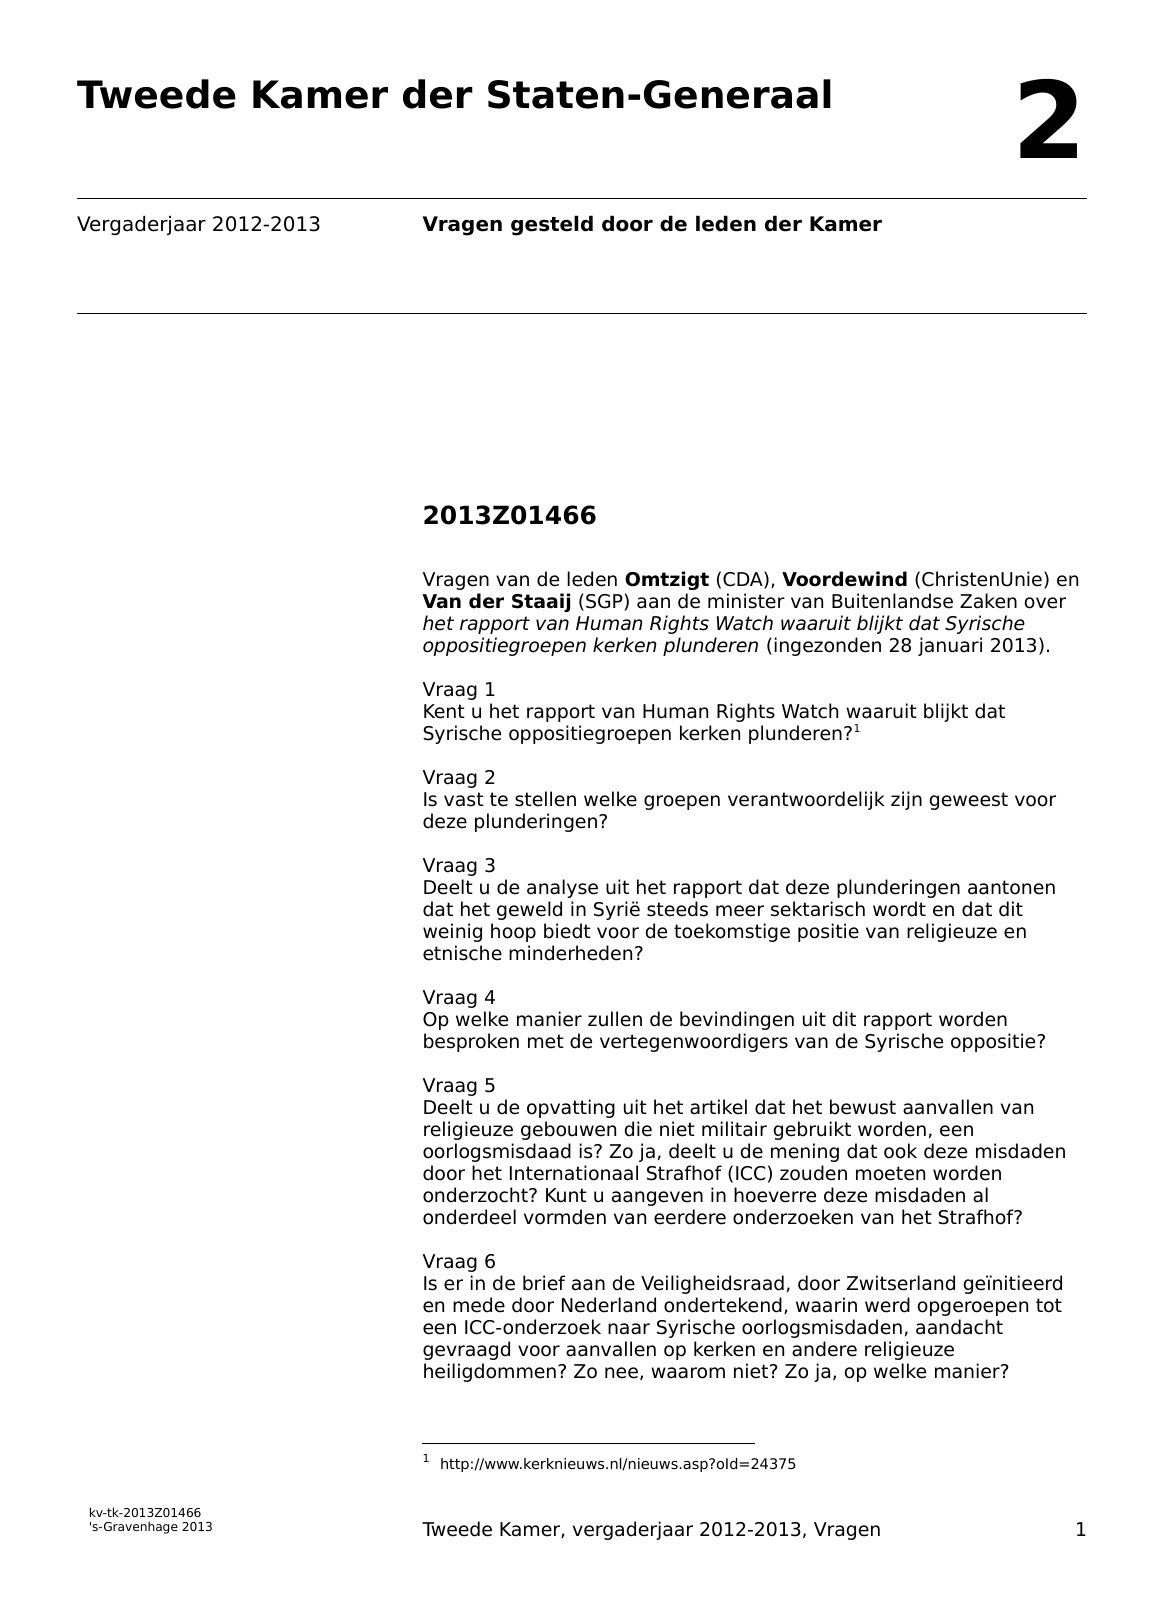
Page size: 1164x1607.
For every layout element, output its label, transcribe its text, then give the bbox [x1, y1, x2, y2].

table_cell Vergaderjaar 2012-2013 [77, 199, 422, 313]
text 2013Z01466 [422, 501, 1087, 531]
text Vraag 2 [422, 767, 1087, 789]
text Vraag 4 [422, 987, 1087, 1009]
text http://www.kerknieuws.nl/nieuws.asp?oId=24375 [422, 1452, 1087, 1474]
text Vraag 1 [422, 679, 1087, 701]
table_header Tweede Kamer der Staten-Generaal [77, 59, 886, 198]
text Deelt u de opvatting uit het artikel dat het bewust aanvallen van religieuze gebouwen die niet militair gebruikt worden, een oorlogsmisdaad is? Zo ja, deelt u de mening dat ook deze misdaden door het Internationaal Strafhof (ICC) zouden moeten worden onderzocht? Kunt u aangeven in hoeverre deze misdaden al onderdeel vormden van eerdere onderzoeken van het Strafhof? [422, 1097, 1087, 1229]
text Kent u het rapport van Human Rights Watch waaruit blijkt dat Syrische oppositiegroepen kerken plunderen? [422, 701, 1087, 745]
text Vraag 6 [422, 1251, 1087, 1273]
text Is vast te stellen welke groepen verantwoordelijk zijn geweest voor deze plunderingen? [422, 789, 1087, 833]
text Deelt u de analyse uit het rapport dat deze plunderingen aantonen dat het geweld in Syrië steeds meer sektarisch wordt en dat dit weinig hoop biedt voor de toekomstige positie van religieuze en etnische minderheden? [422, 877, 1087, 965]
text kv-tk-2013Z01466 [88, 1506, 323, 1520]
text Is er in de brief aan de Veiligheidsraad, door Zwitserland geïnitieerd en mede door Nederland ondertekend, waarin werd opgeroepen tot een ICC-onderzoek naar Syrische oorlogsmisdaden, aandacht gevraagd voor aanvallen op kerken en andere religieuze heiligdommen? Zo nee, waarom niet? Zo ja, op welke manier? [422, 1273, 1087, 1383]
text Vragen van de leden Omtzigt (CDA), Voordewind (ChristenUnie) en Van der Staaij (SGP) aan de minister van Buitenlandse Zaken over het rapport van Human Rights Watch waaruit blijkt dat Syrische oppositiegroepen kerken plunderen (ingezonden 28 januari 2013). [422, 569, 1087, 657]
text Vraag 3 [422, 855, 1087, 877]
table_header 2 [886, 59, 1087, 198]
text Vraag 5 [422, 1075, 1087, 1097]
text 's-Gravenhage 2013 [88, 1520, 323, 1534]
text Op welke manier zullen de bevindingen uit dit rapport worden besproken met de vertegenwoordigers van de Syrische oppositie? [422, 1009, 1087, 1053]
table_cell Vragen gesteld door de leden der Kamer [422, 199, 1087, 313]
